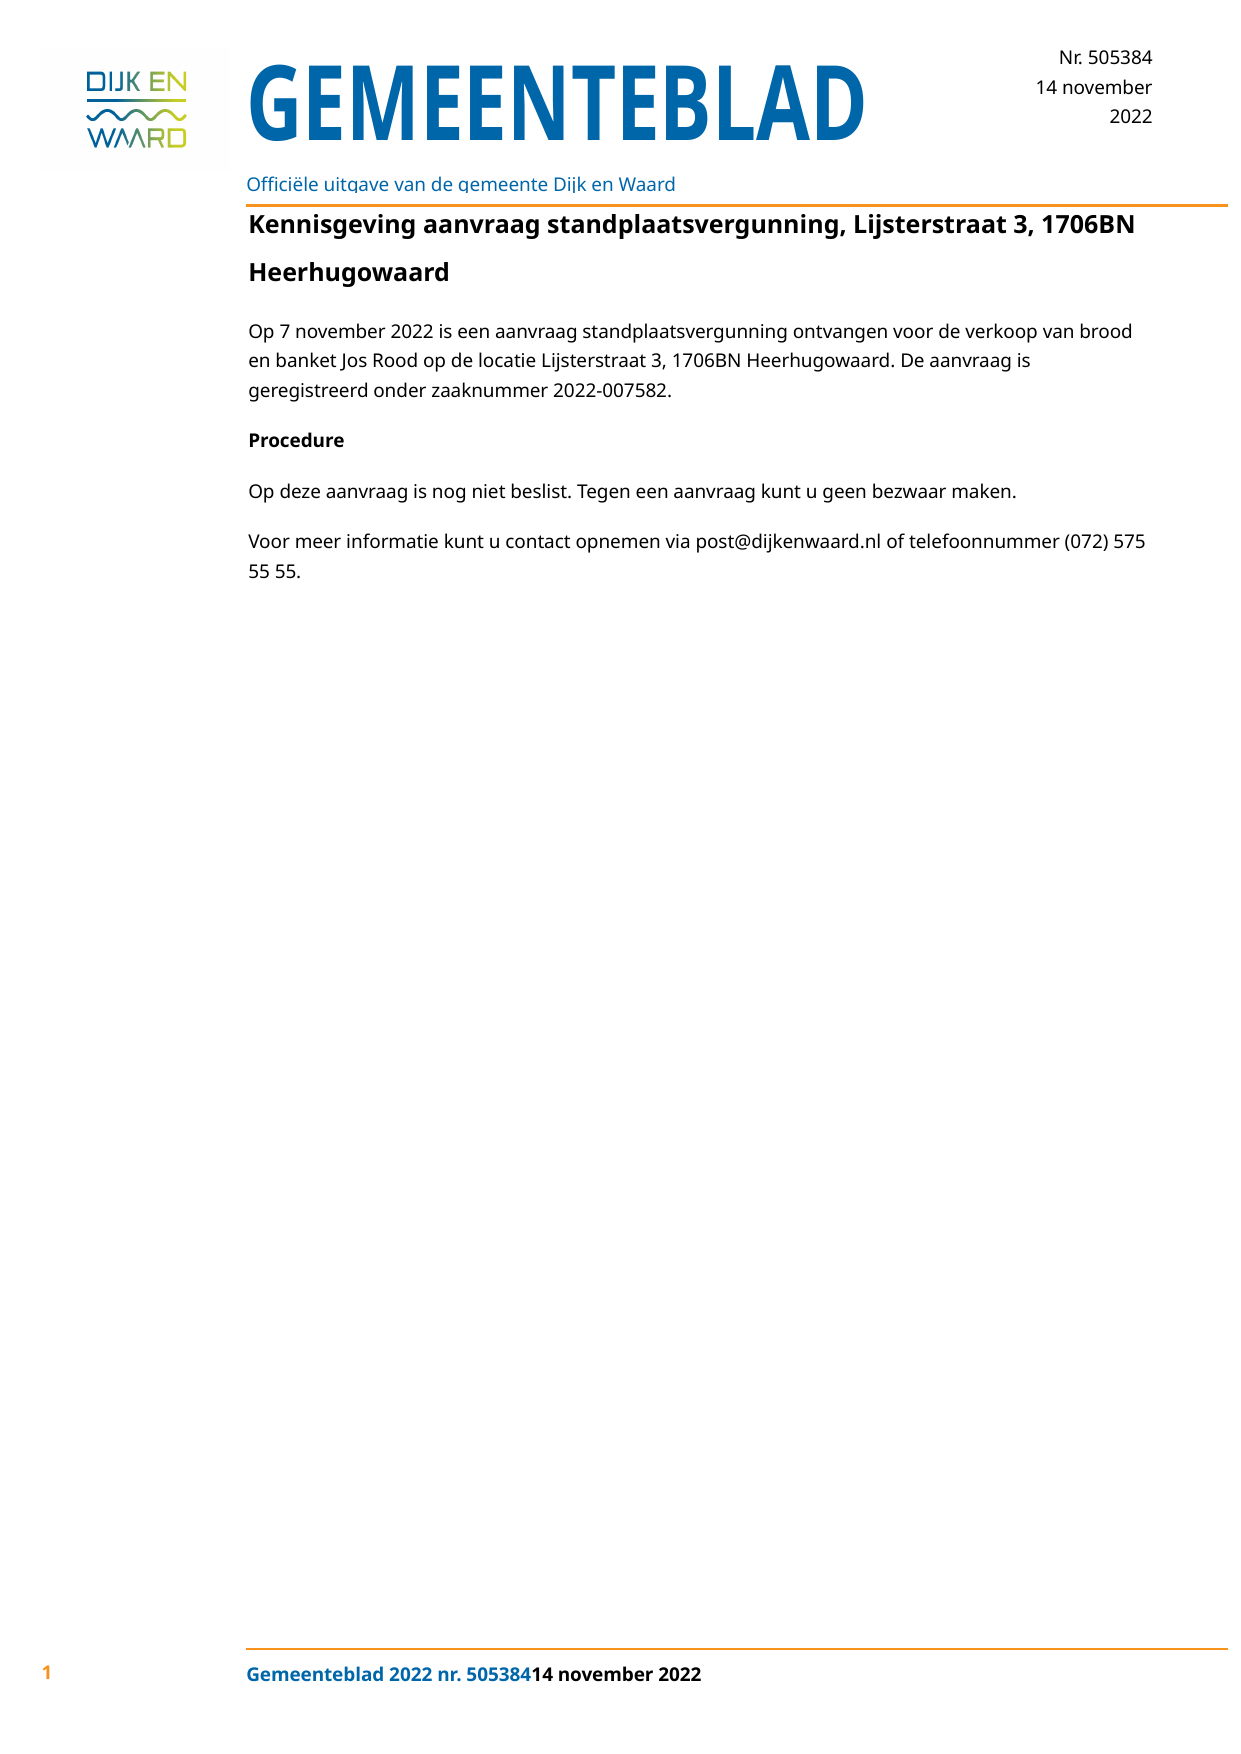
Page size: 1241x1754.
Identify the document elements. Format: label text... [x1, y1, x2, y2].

text Procedure [248, 427, 1152, 453]
text Op deze aanvraag is nog niet beslist. Tegen een aanvraag kunt u geen bezwaar maken. [248, 478, 1152, 504]
picture [41, 47, 231, 172]
text Kennisgeving aanvraag standplaatsvergunning, Lijsterstraat 3, 1706BN Heerhugowaard [248, 207, 1152, 288]
text Op 7 november 2022 is een aanvraag standplaatsvergunning ontvangen voor de verkoop van brood en banket Jos Rood op de locatie Lijsterstraat 3, 1706BN Heerhugowaard. De aanvraag is geregistreerd onder zaaknummer 2022-007582. [248, 318, 1152, 403]
text Voor meer informatie kunt u contact opnemen via post@dijkenwaard.nl of telefoonnummer (072) 575 55 55. [248, 528, 1152, 584]
